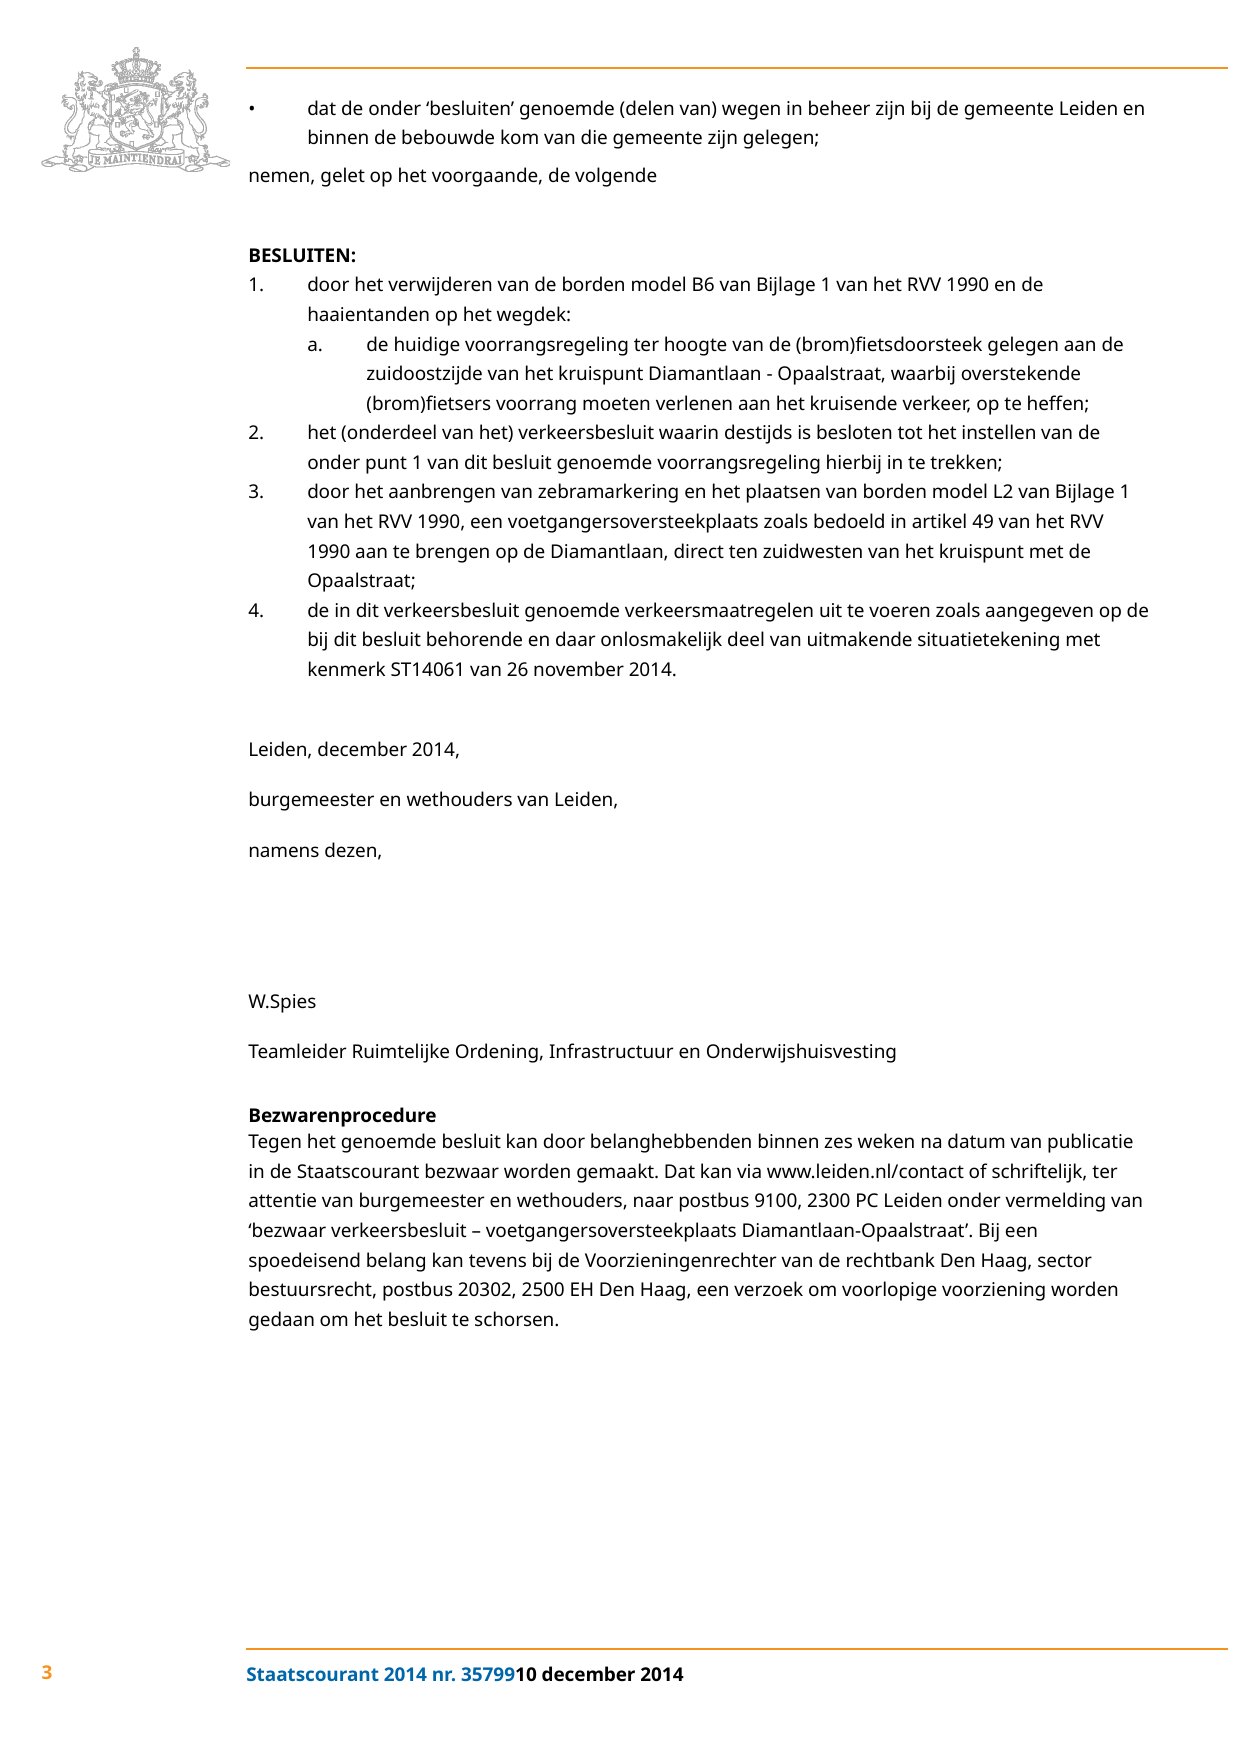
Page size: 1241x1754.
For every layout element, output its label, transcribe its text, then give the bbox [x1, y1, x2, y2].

text Bezwarenprocedure [248, 1103, 1152, 1128]
list de huidige voorrangsregeling ter hoogte van de (brom)fietsdoorsteek gelegen aan de zuidoostzijde van het kruispunt Diamantlaan - Opaalstraat, waarbij overstekende (brom)fietsers voorrang moeten verlenen aan het kruisende verkeer, op te heffen; [307, 331, 1152, 416]
list het (onderdeel van het) verkeersbesluit waarin destijds is besloten tot het instellen van de onder punt 1 van dit besluit genoemde voorrangsregeling hierbij in te trekken; [248, 419, 1152, 475]
list de in dit verkeersbesluit genoemde verkeersmaatregelen uit te voeren zoals aangegeven op de bij dit besluit behorende en daar onlosmakelijk deel van uitmakende situatietekening met kenmerk ST14061 van 26 november 2014. [248, 597, 1152, 682]
list door het verwijderen van de borden model B6 van Bijlage 1 van het RVV 1990 en de haaientanden op het wegdek: [248, 272, 1152, 327]
text Leiden, december 2014, [248, 736, 1152, 762]
text Tegen het genoemde besluit kan door belanghebbenden binnen zes weken na datum van publicatie in de Staatscourant bezwaar worden gemaakt. Dat kan via www.leiden.nl/contact of schriftelijk, ter attentie van burgemeester en wethouders, naar postbus 9100, 2300 PC Leiden onder vermelding van ‘bezwaar verkeersbesluit – voetgangersoversteekplaats Diamantlaan-Opaalstraat’. Bij een spoedeisend belang kan tevens bij de Voorzieningenrechter van de rechtbank Den Haag, sector bestuursrecht, postbus 20302, 2500 EH Den Haag, een verzoek om voorlopige voorziening worden gedaan om het besluit te schorsen. [248, 1128, 1152, 1332]
picture [41, 47, 231, 172]
text BESLUITEN: [248, 242, 1152, 268]
list dat de onder ‘besluiten’ genoemde (delen van) wegen in beheer zijn bij de gemeente Leiden en binnen de bebouwde kom van die gemeente zijn gelegen; [248, 95, 1152, 150]
text burgemeester en wethouders van Leiden, [248, 787, 1152, 812]
text Teamleider Ruimtelijke Ordening, Infrastructuur en Onderwijshuisvesting [248, 1039, 1152, 1064]
text nemen, gelet op het voorgaande, de volgende [248, 162, 1152, 188]
text W.Spies [248, 988, 1152, 1014]
text namens dezen, [248, 837, 1152, 863]
list door het aanbrengen van zebramarkering en het plaatsen van borden model L2 van Bijlage 1 van het RVV 1990, een voetgangersoversteekplaats zoals bedoeld in artikel 49 van het RVV 1990 aan te brengen op de Diamantlaan, direct ten zuidwesten van het kruispunt met de Opaalstraat; [248, 479, 1152, 593]
